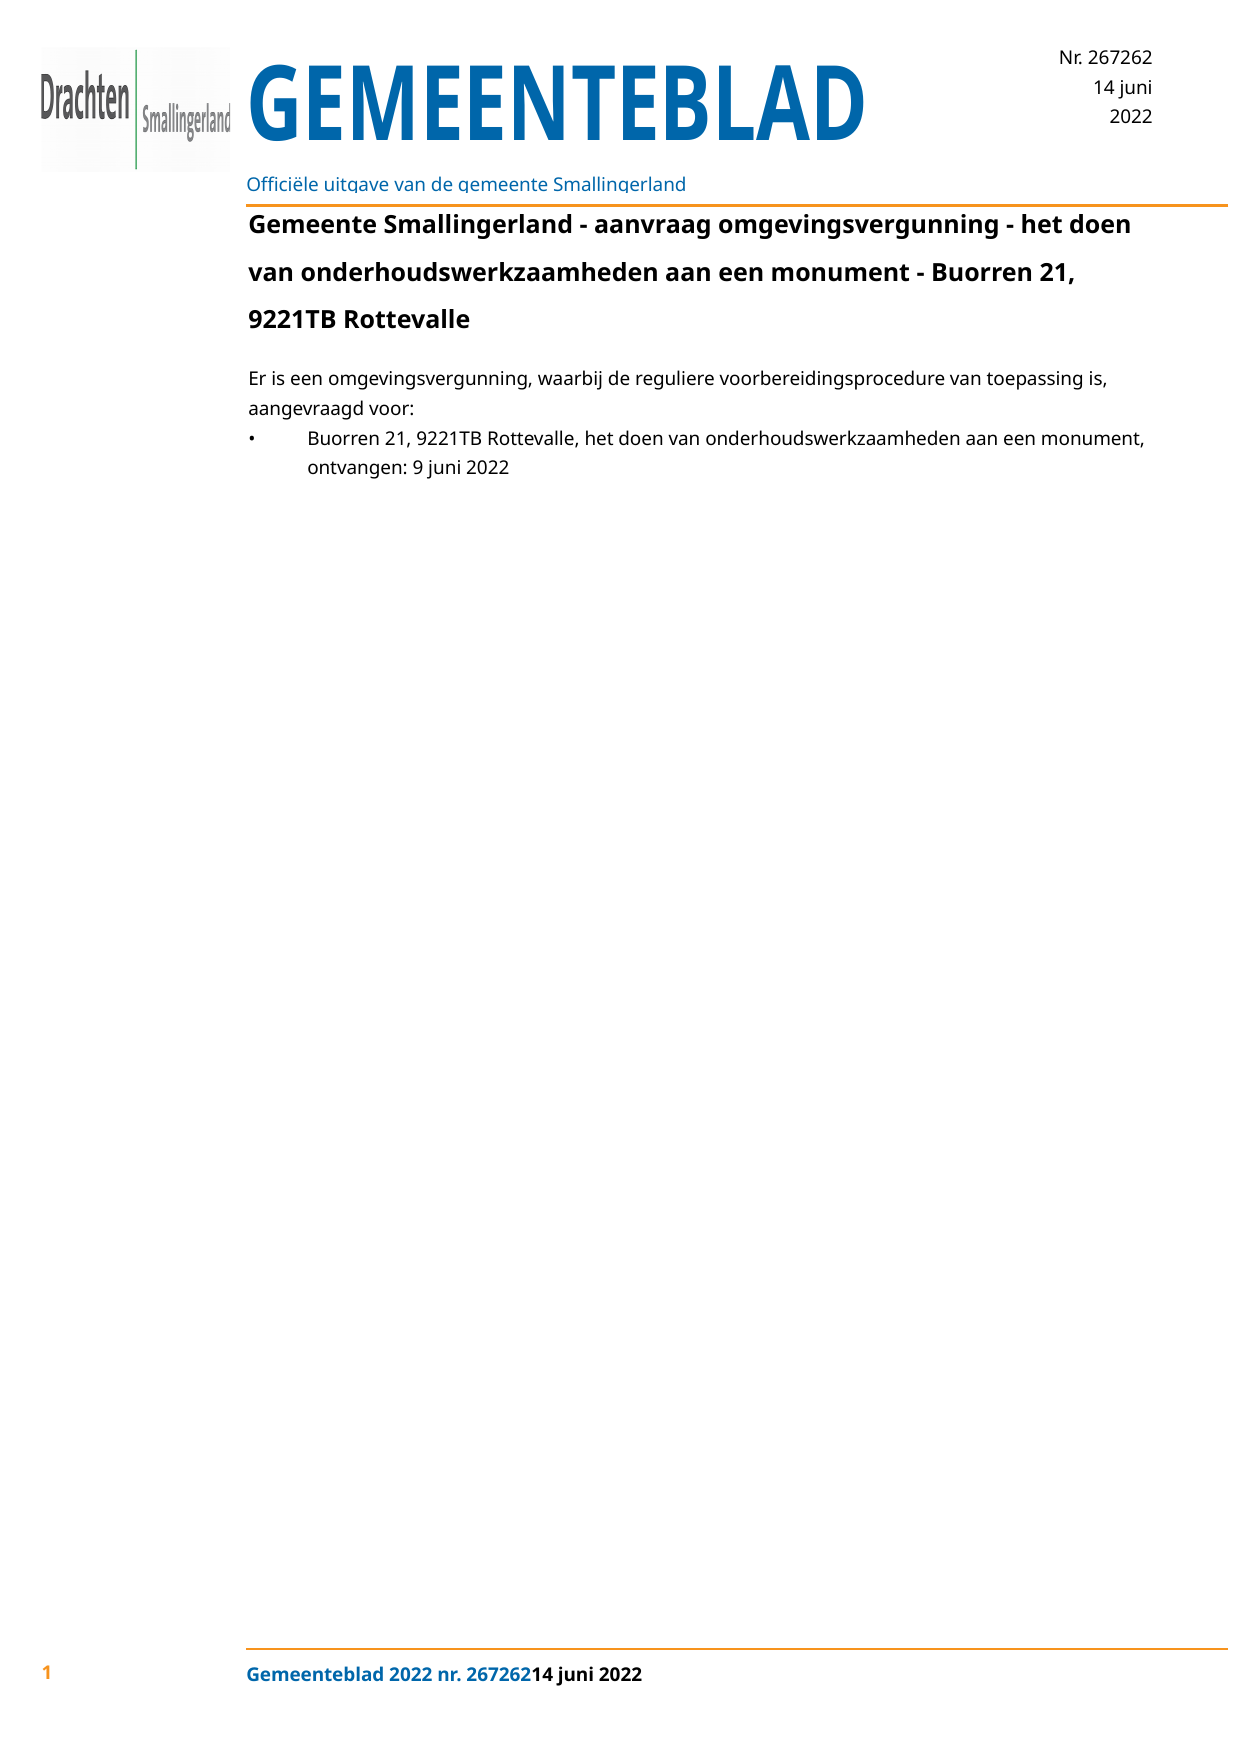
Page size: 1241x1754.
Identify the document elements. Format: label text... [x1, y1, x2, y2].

picture [41, 47, 231, 172]
list Buorren 21, 9221TB Rottevalle, het doen van onderhoudswerkzaamheden aan een monument, ontvangen: 9 juni 2022 [248, 425, 1152, 480]
text Er is een omgevingsvergunning, waarbij de reguliere voorbereidingsprocedure van toepassing is, aangevraagd voor: [248, 366, 1152, 421]
text Gemeente Smallingerland - aanvraag omgevingsvergunning - het doen van onderhoudswerkzaamheden aan een monument - Buorren 21, 9221TB Rottevalle [248, 207, 1152, 336]
